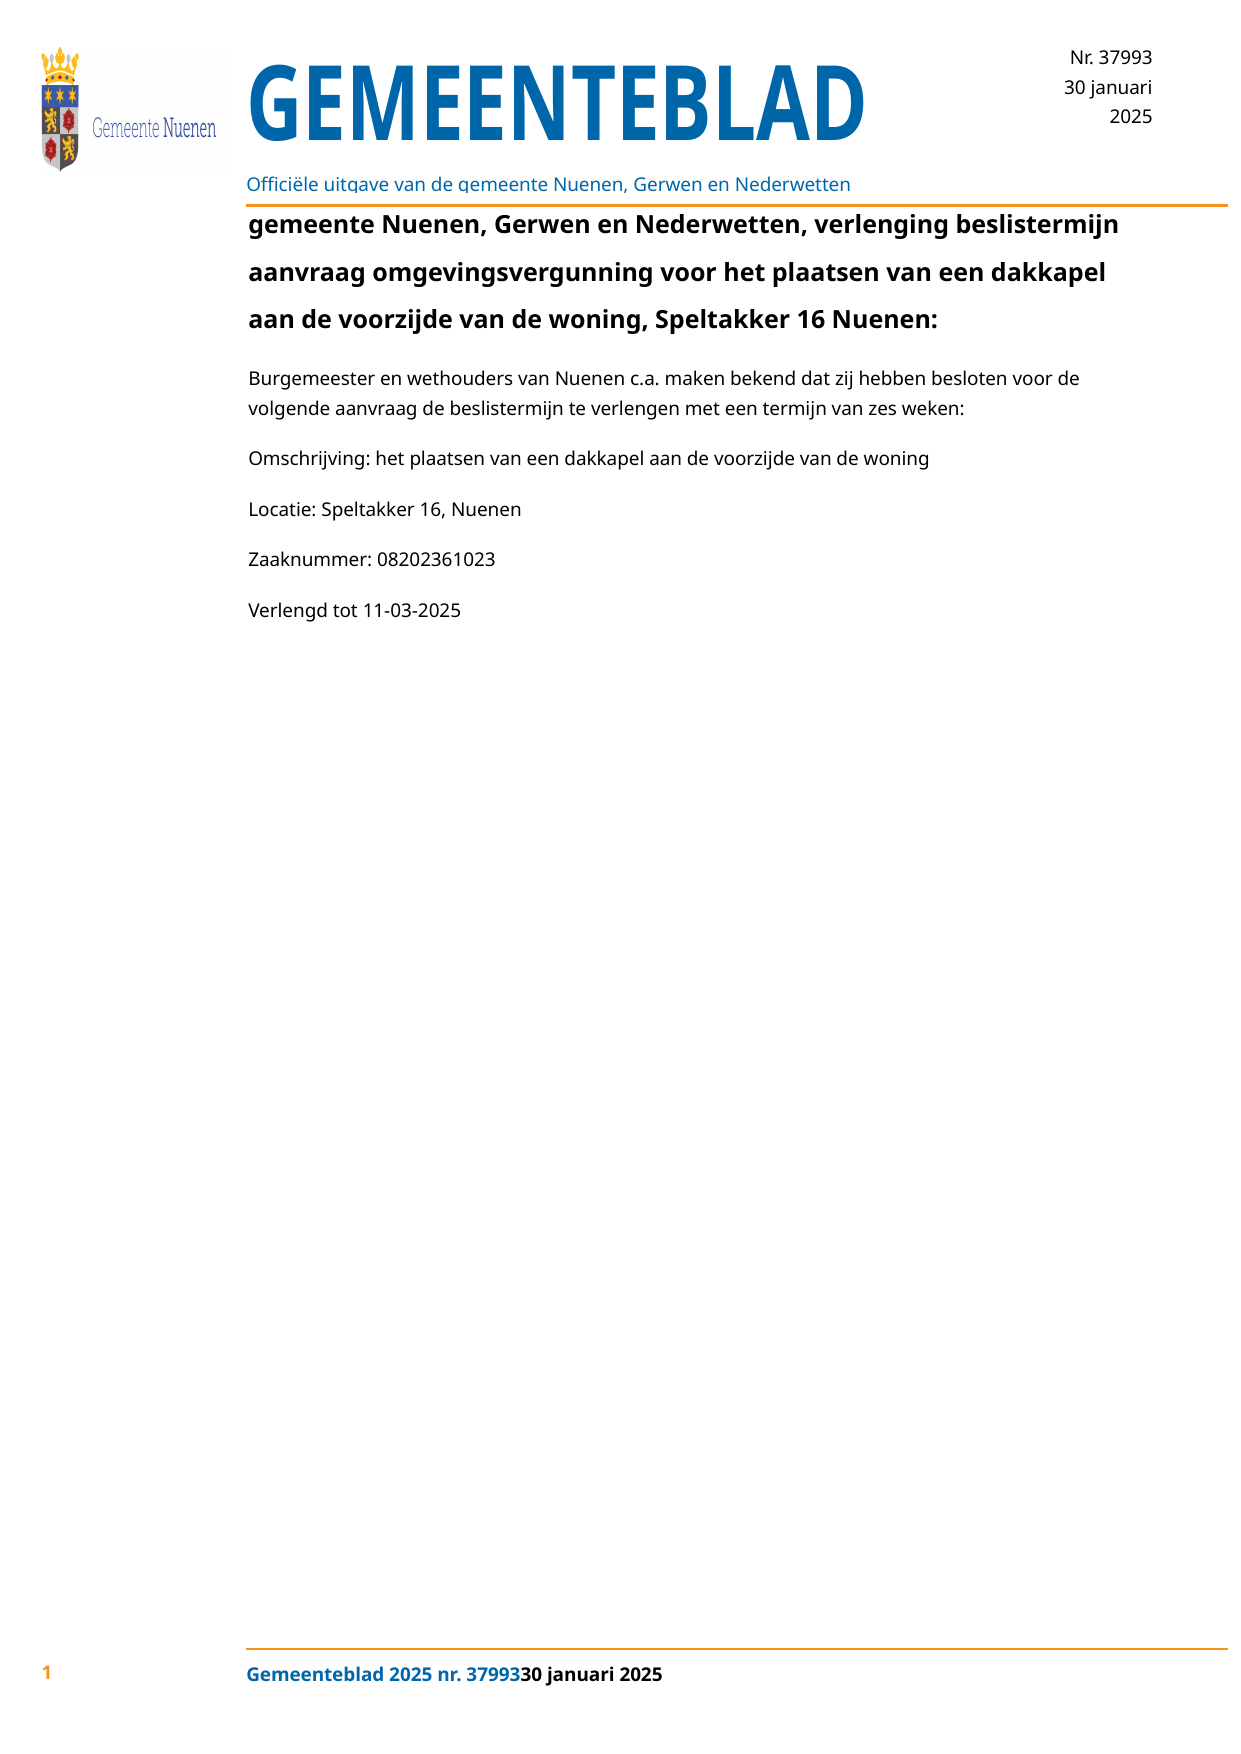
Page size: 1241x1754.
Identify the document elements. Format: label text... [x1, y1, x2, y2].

picture [41, 47, 231, 172]
text Verlengd tot 11-03-2025 [248, 597, 1152, 622]
text gemeente Nuenen, Gerwen en Nederwetten, verlenging beslistermijn aanvraag omgevingsvergunning voor het plaatsen van een dakkapel aan de voorzijde van de woning, Speltakker 16 Nuenen: [248, 207, 1152, 336]
text Locatie: Speltakker 16, Nuenen [248, 496, 1152, 522]
text Burgemeester en wethouders van Nuenen c.a. maken bekend dat zij hebben besloten voor de volgende aanvraag de beslistermijn te verlengen met een termijn van zes weken: [248, 366, 1152, 421]
text Zaaknummer: 08202361023 [248, 546, 1152, 572]
text Omschrijving: het plaatsen van een dakkapel aan de voorzijde van de woning [248, 446, 1152, 471]
